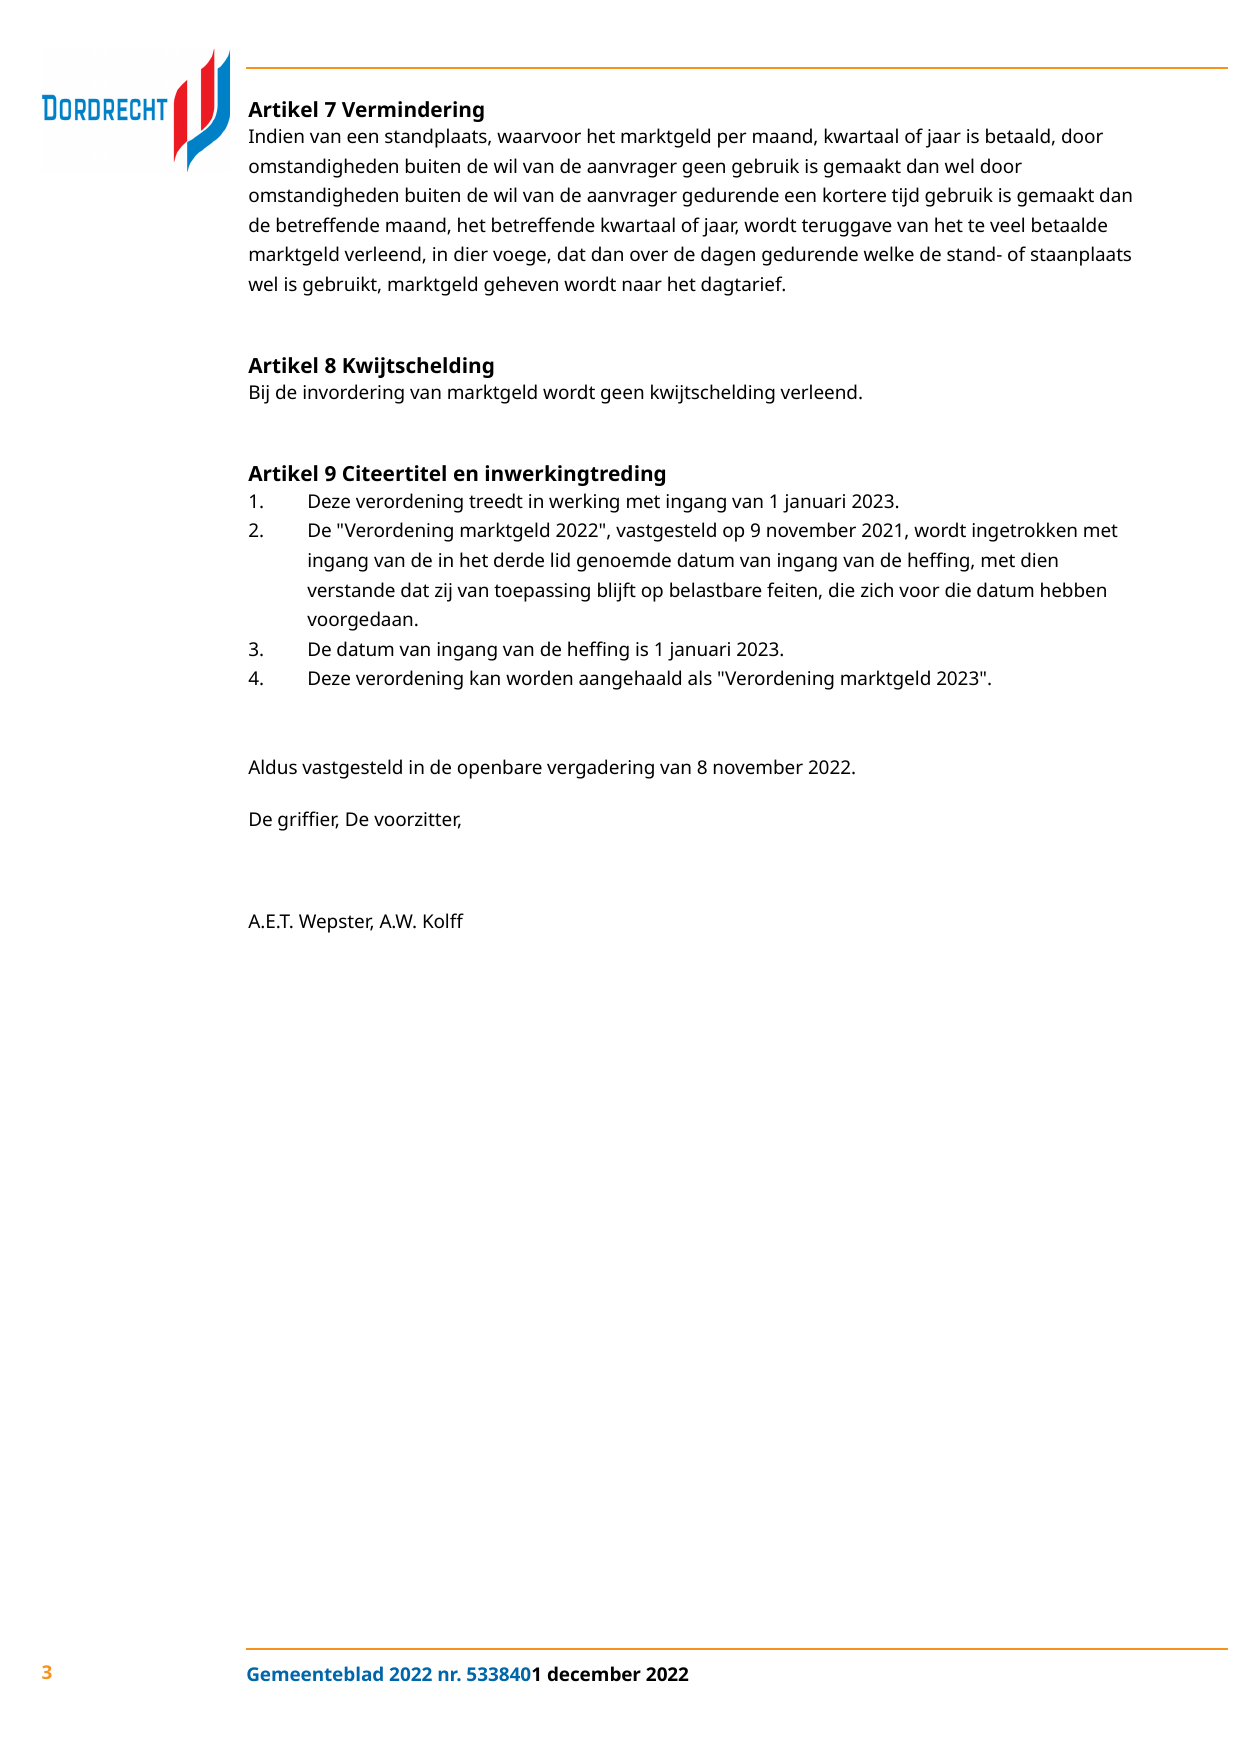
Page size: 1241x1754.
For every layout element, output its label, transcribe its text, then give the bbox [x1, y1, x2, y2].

text Bij de invordering van marktgeld wordt geen kwijtschelding verleend. [248, 379, 1152, 405]
list Deze verordening kan worden aangehaald als "Verordening marktgeld 2023". [248, 666, 1152, 691]
text Indien van een standplaats, waarvoor het marktgeld per maand, kwartaal of jaar is betaald, door omstandigheden buiten de wil van de aanvrager geen gebruik is gemaakt dan wel door omstandigheden buiten de wil van de aanvrager gedurende een kortere tijd gebruik is gemaakt dan de betreffende maand, het betreffende kwartaal of jaar, wordt teruggave van het te veel betaalde marktgeld verleend, in dier voege, dat dan over de dagen gedurende welke de stand- of staanplaats wel is gebruikt, marktgeld geheven wordt naar het dagtarief. [248, 123, 1152, 297]
text Artikel 8 Kwijtschelding [248, 351, 1152, 379]
text A.E.T. Wepster, A.W. Kolff [248, 909, 1152, 934]
text Artikel 9 Citeertitel en inwerkingtreding [248, 459, 1152, 488]
text De griffier, De voorzitter, [248, 806, 1152, 831]
text Aldus vastgesteld in de openbare vergadering van 8 november 2022. [248, 754, 1152, 780]
text Artikel 7 Vermindering [248, 95, 1152, 123]
picture [41, 47, 231, 172]
list De datum van ingang van de heffing is 1 januari 2023. [248, 636, 1152, 662]
list Deze verordening treedt in werking met ingang van 1 januari 2023. [248, 488, 1152, 514]
list De "Verordening marktgeld 2022", vastgesteld op 9 november 2021, wordt ingetrokken met ingang van de in het derde lid genoemde datum van ingang van de heffing, met dien verstande dat zij van toepassing blijft op belastbare feiten, die zich voor die datum hebben voorgedaan. [248, 518, 1152, 632]
